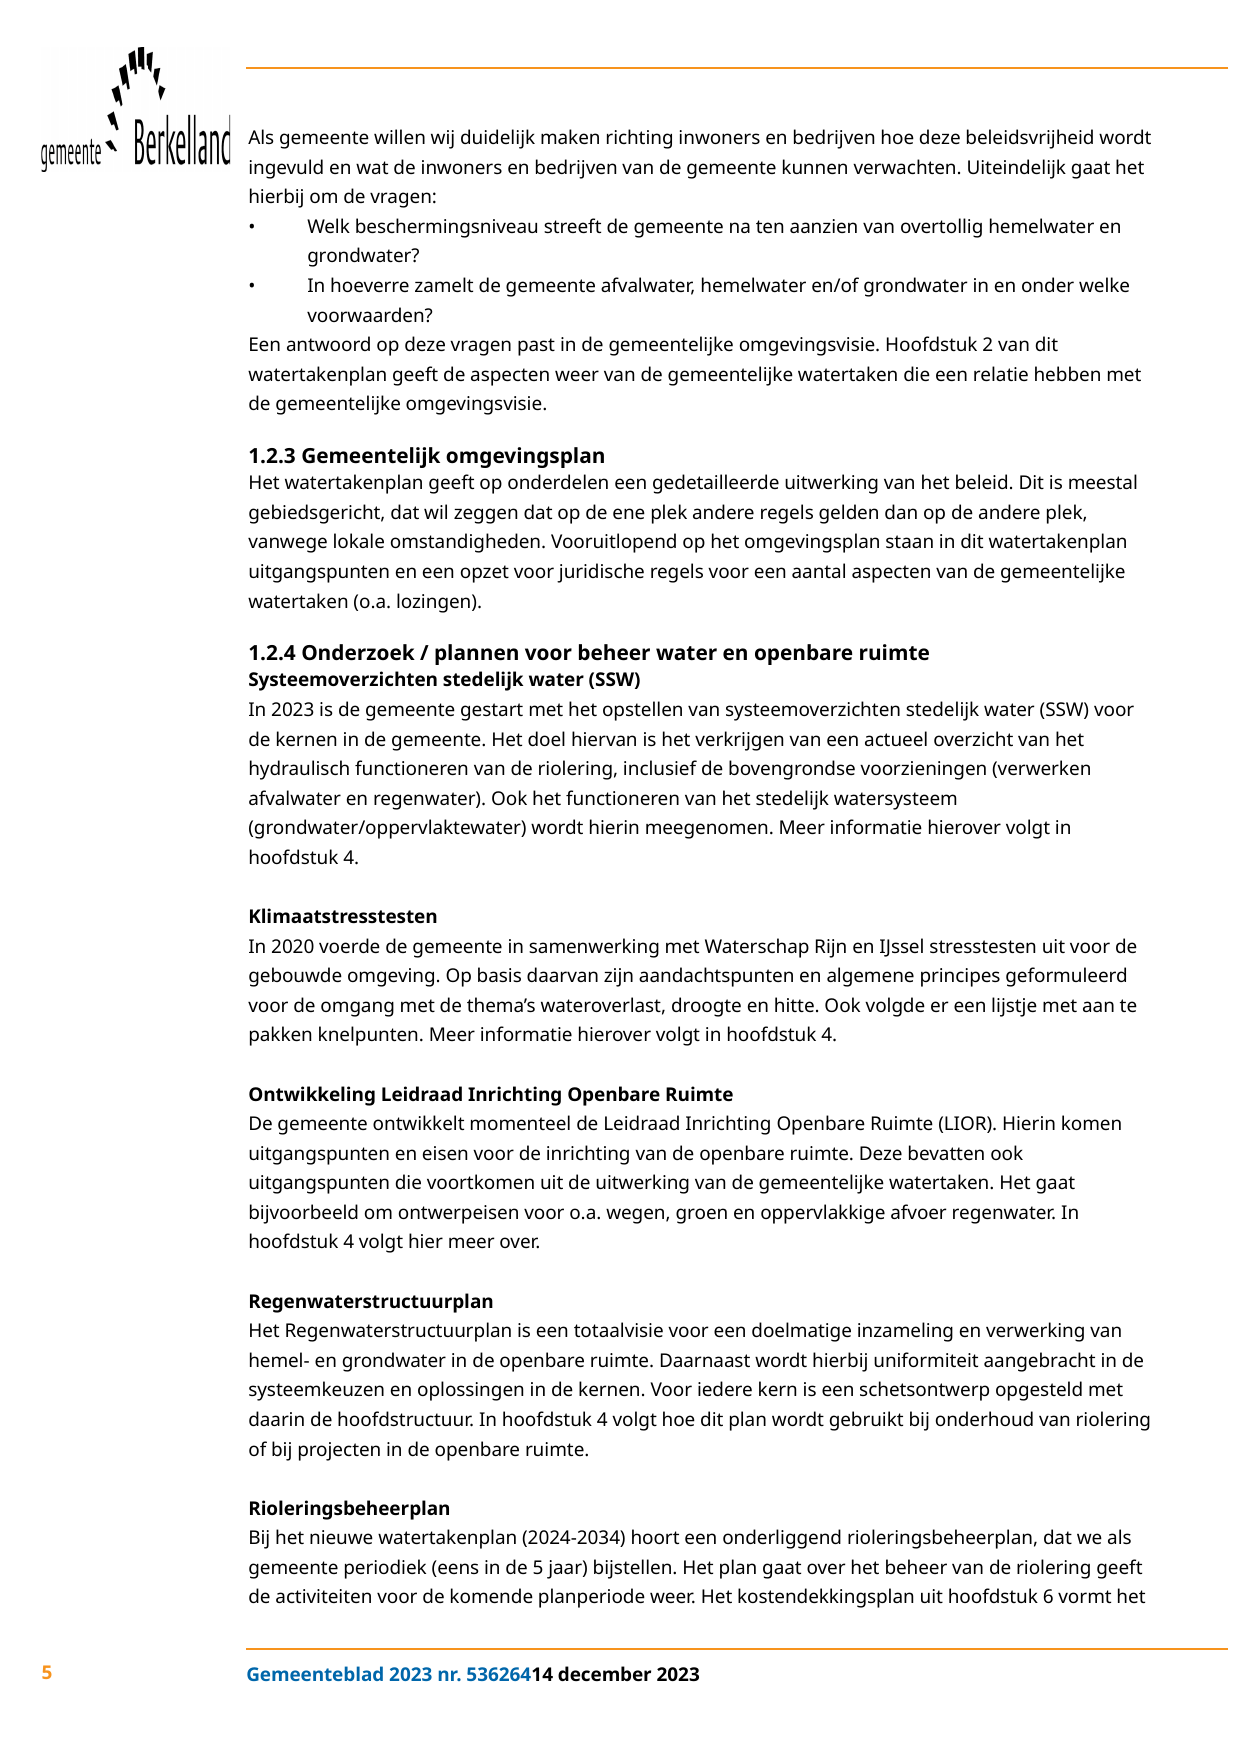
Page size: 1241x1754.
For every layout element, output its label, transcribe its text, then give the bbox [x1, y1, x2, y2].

text Klimaatstresstesten [248, 903, 1152, 929]
text Als gemeente willen wij duidelijk maken richting inwoners en bedrijven hoe deze beleidsvrijheid wordt ingevuld en wat de inwoners en bedrijven van de gemeente kunnen verwachten. Uiteindelijk gaat het hierbij om de vragen: [248, 124, 1152, 209]
text 1.2.3 Gemeentelijk omgevingsplan [248, 441, 1152, 469]
text Een antwoord op deze vragen past in de gemeentelijke omgevingsvisie. Hoofdstuk 2 van dit watertakenplan geeft de aspecten weer van de gemeentelijke watertaken die een relatie hebben met de gemeentelijke omgevingsvisie. [248, 331, 1152, 416]
text In 2020 voerde de gemeente in samenwerking met Waterschap Rijn en IJssel stresstesten uit voor de gebouwde omgeving. Op basis daarvan zijn aandachtspunten en algemene principes geformuleerd voor de omgang met de thema’s wateroverlast, droogte en hitte. Ook volgde er een lijstje met aan te pakken knelpunten. Meer informatie hierover volgt in hoofdstuk 4. [248, 933, 1152, 1047]
list In hoeverre zamelt de gemeente afvalwater, hemelwater en/of grondwater in en onder welke voorwaarden? [248, 272, 1152, 328]
list Welk beschermingsniveau streeft de gemeente na ten aanzien van overtollig hemelwater en grondwater? [248, 213, 1152, 268]
text Het watertakenplan geeft op onderdelen een gedetailleerde uitwerking van het beleid. Dit is meestal gebiedsgericht, dat wil zeggen dat op de ene plek andere regels gelden dan op de andere plek, vanwege lokale omstandigheden. Vooruitlopend op het omgevingsplan staan in dit watertakenplan uitgangspunten en een opzet voor juridische regels voor een aantal aspecten van de gemeentelijke watertaken (o.a. lozingen). [248, 469, 1152, 613]
text De gemeente ontwikkelt momenteel de Leidraad Inrichting Openbare Ruimte (LIOR). Hierin komen uitgangspunten en eisen voor de inrichting van de openbare ruimte. Deze bevatten ook uitgangspunten die voortkomen uit de uitwerking van de gemeentelijke watertaken. Het gaat bijvoorbeeld om ontwerpeisen voor o.a. wegen, groen en oppervlakkige afvoer regenwater. In hoofdstuk 4 volgt hier meer over. [248, 1110, 1152, 1254]
text Bij het nieuwe watertakenplan (2024-2034) hoort een onderliggend rioleringsbeheerplan, dat we als gemeente periodiek (eens in de 5 jaar) bijstellen. Het plan gaat over het beheer van de riolering geeft de activiteiten voor de komende planperiode weer. Het kostendekkingsplan uit hoofdstuk 6 vormt het [248, 1524, 1152, 1609]
text Systeemoverzichten stedelijk water (SSW) [248, 667, 1152, 692]
picture [41, 47, 231, 172]
text Regenwaterstructuurplan [248, 1288, 1152, 1314]
text Rioleringsbeheerplan [248, 1495, 1152, 1521]
text Ontwikkeling Leidraad Inrichting Openbare Ruimte [248, 1081, 1152, 1107]
text Het Regenwaterstructuurplan is een totaalvisie voor een doelmatige inzameling en verwerking van hemel- en grondwater in de openbare ruimte. Daarnaast wordt hierbij uniformiteit aangebracht in de systeemkeuzen en oplossingen in de kernen. Voor iedere kern is een schetsontwerp opgesteld met daarin de hoofdstructuur. In hoofdstuk 4 volgt hoe dit plan wordt gebruikt bij onderhoud van riolering of bij projecten in de openbare ruimte. [248, 1317, 1152, 1462]
text In 2023 is de gemeente gestart met het opstellen van systeemoverzichten stedelijk water (SSW) voor de kernen in de gemeente. Het doel hiervan is het verkrijgen van een actueel overzicht van het hydraulisch functioneren van de riolering, inclusief de bovengrondse voorzieningen (verwerken afvalwater en regenwater). Ook het functioneren van het stedelijk watersysteem (grondwater/oppervlaktewater) wordt hierin meegenomen. Meer informatie hierover volgt in hoofdstuk 4. [248, 696, 1152, 870]
text 1.2.4 Onderzoek / plannen voor beheer water en openbare ruimte [248, 638, 1152, 667]
